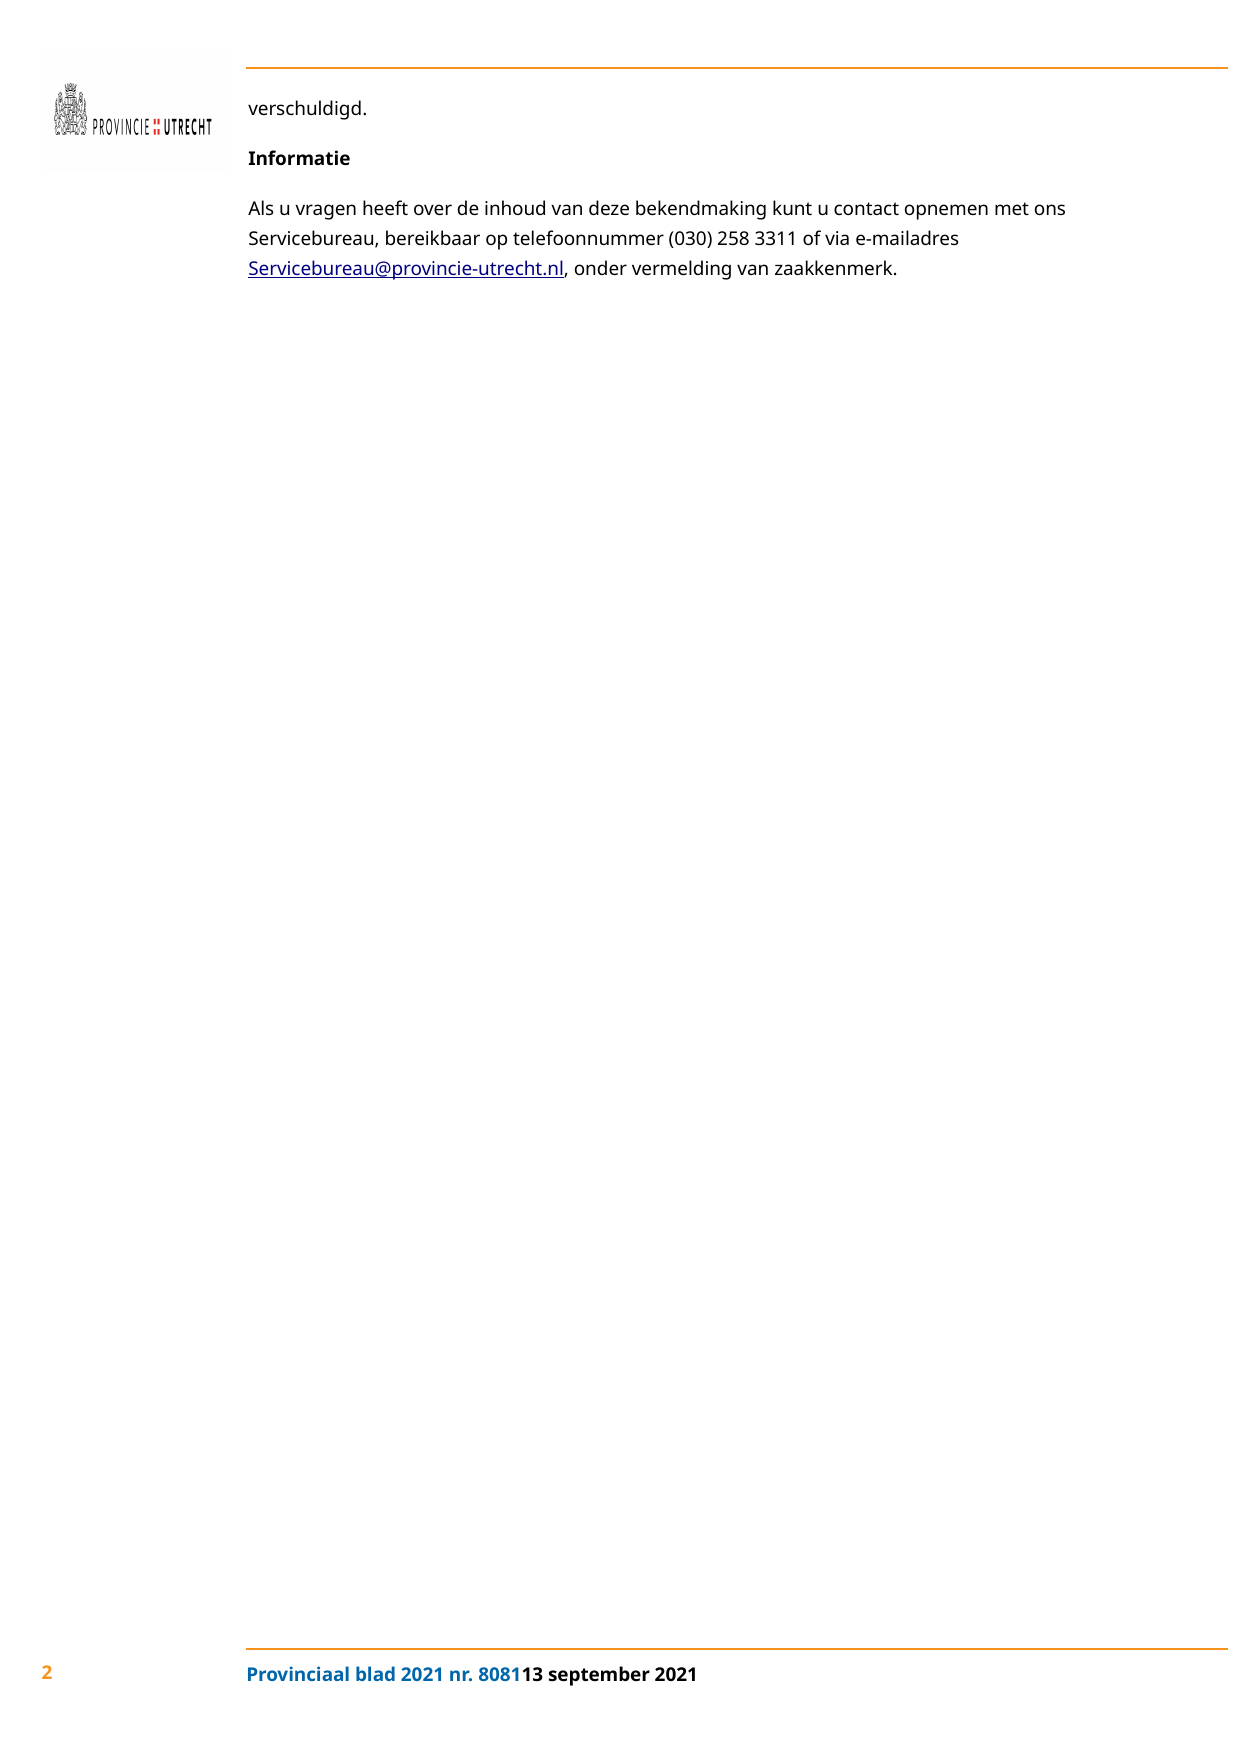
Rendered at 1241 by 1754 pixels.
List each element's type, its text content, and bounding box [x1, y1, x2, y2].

text Als u vragen heeft over de inhoud van deze bekendmaking kunt u contact opnemen met ons Servicebureau, bereikbaar op telefoonnummer (030) 258 3311 of via e-mailadres Servicebureau@provincie-utrecht.nl, onder vermelding van zaakkenmerk. [248, 196, 1152, 281]
text verschuldigd. [248, 95, 1152, 121]
text Informatie [248, 145, 1152, 171]
picture [41, 47, 231, 172]
